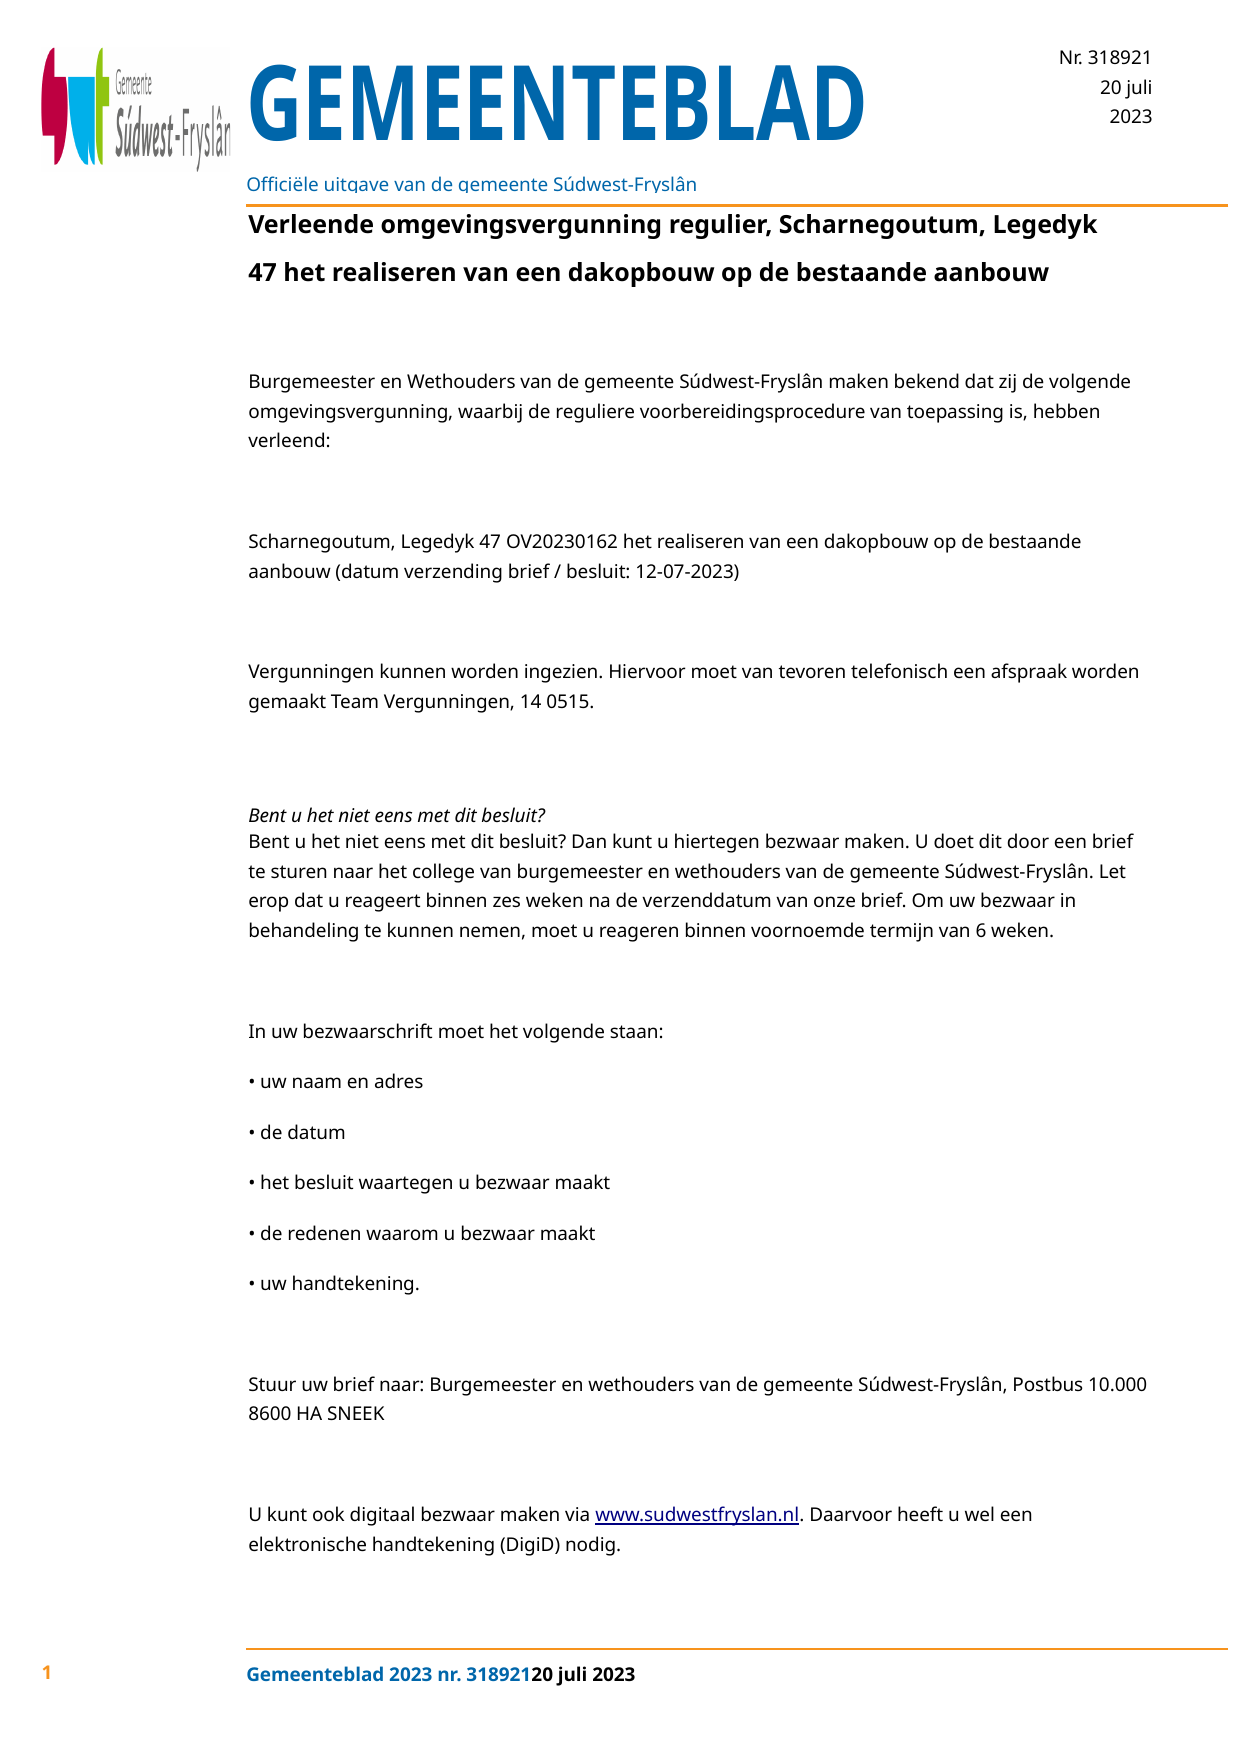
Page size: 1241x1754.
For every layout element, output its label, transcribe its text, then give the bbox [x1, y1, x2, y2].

text Verleende omgevingsvergunning regulier, Scharnegoutum, Legedyk 47 het realiseren van een dakopbouw op de bestaande aanbouw [248, 207, 1152, 288]
text Scharnegoutum, Legedyk 47 OV20230162 het realiseren van een dakopbouw op de bestaande aanbouw (datum verzending brief / besluit: 12-07-2023) [248, 528, 1152, 584]
text • uw naam en adres [248, 1068, 1152, 1094]
text • de datum [248, 1119, 1152, 1144]
text Bent u het niet eens met dit besluit? Dan kunt u hiertegen bezwaar maken. U doet dit door een brief te sturen naar het college van burgemeester en wethouders van de gemeente Súdwest-Fryslân. Let erop dat u reageert binnen zes weken na de verzenddatum van onze brief. Om uw bezwaar in behandeling te kunnen nemen, moet u reageren binnen voornoemde termijn van 6 weken. [248, 828, 1152, 943]
text U kunt ook digitaal bezwaar maken via www.sudwestfryslan.nl. Daarvoor heeft u wel een elektronische handtekening (DigiD) nodig. [248, 1501, 1152, 1557]
text Burgemeester en Wethouders van de gemeente Súdwest-Fryslân maken bekend dat zij de volgende omgevingsvergunning, waarbij de reguliere voorbereidingsprocedure van toepassing is, hebben verleend: [248, 368, 1152, 453]
text Stuur uw brief naar: Burgemeester en wethouders van de gemeente Súdwest-Fryslân, Postbus 10.000 8600 HA SNEEK [248, 1371, 1152, 1426]
text • de redenen waarom u bezwaar maakt [248, 1220, 1152, 1245]
text Bent u het niet eens met dit besluit? [248, 803, 1152, 828]
text • het besluit waartegen u bezwaar maakt [248, 1169, 1152, 1195]
text In uw bezwaarschrift moet het volgende staan: [248, 1018, 1152, 1044]
picture [41, 47, 231, 172]
text • uw handtekening. [248, 1270, 1152, 1296]
text Vergunningen kunnen worden ingezien. Hiervoor moet van tevoren telefonisch een afspraak worden gemaakt Team Vergunningen, 14 0515. [248, 659, 1152, 714]
